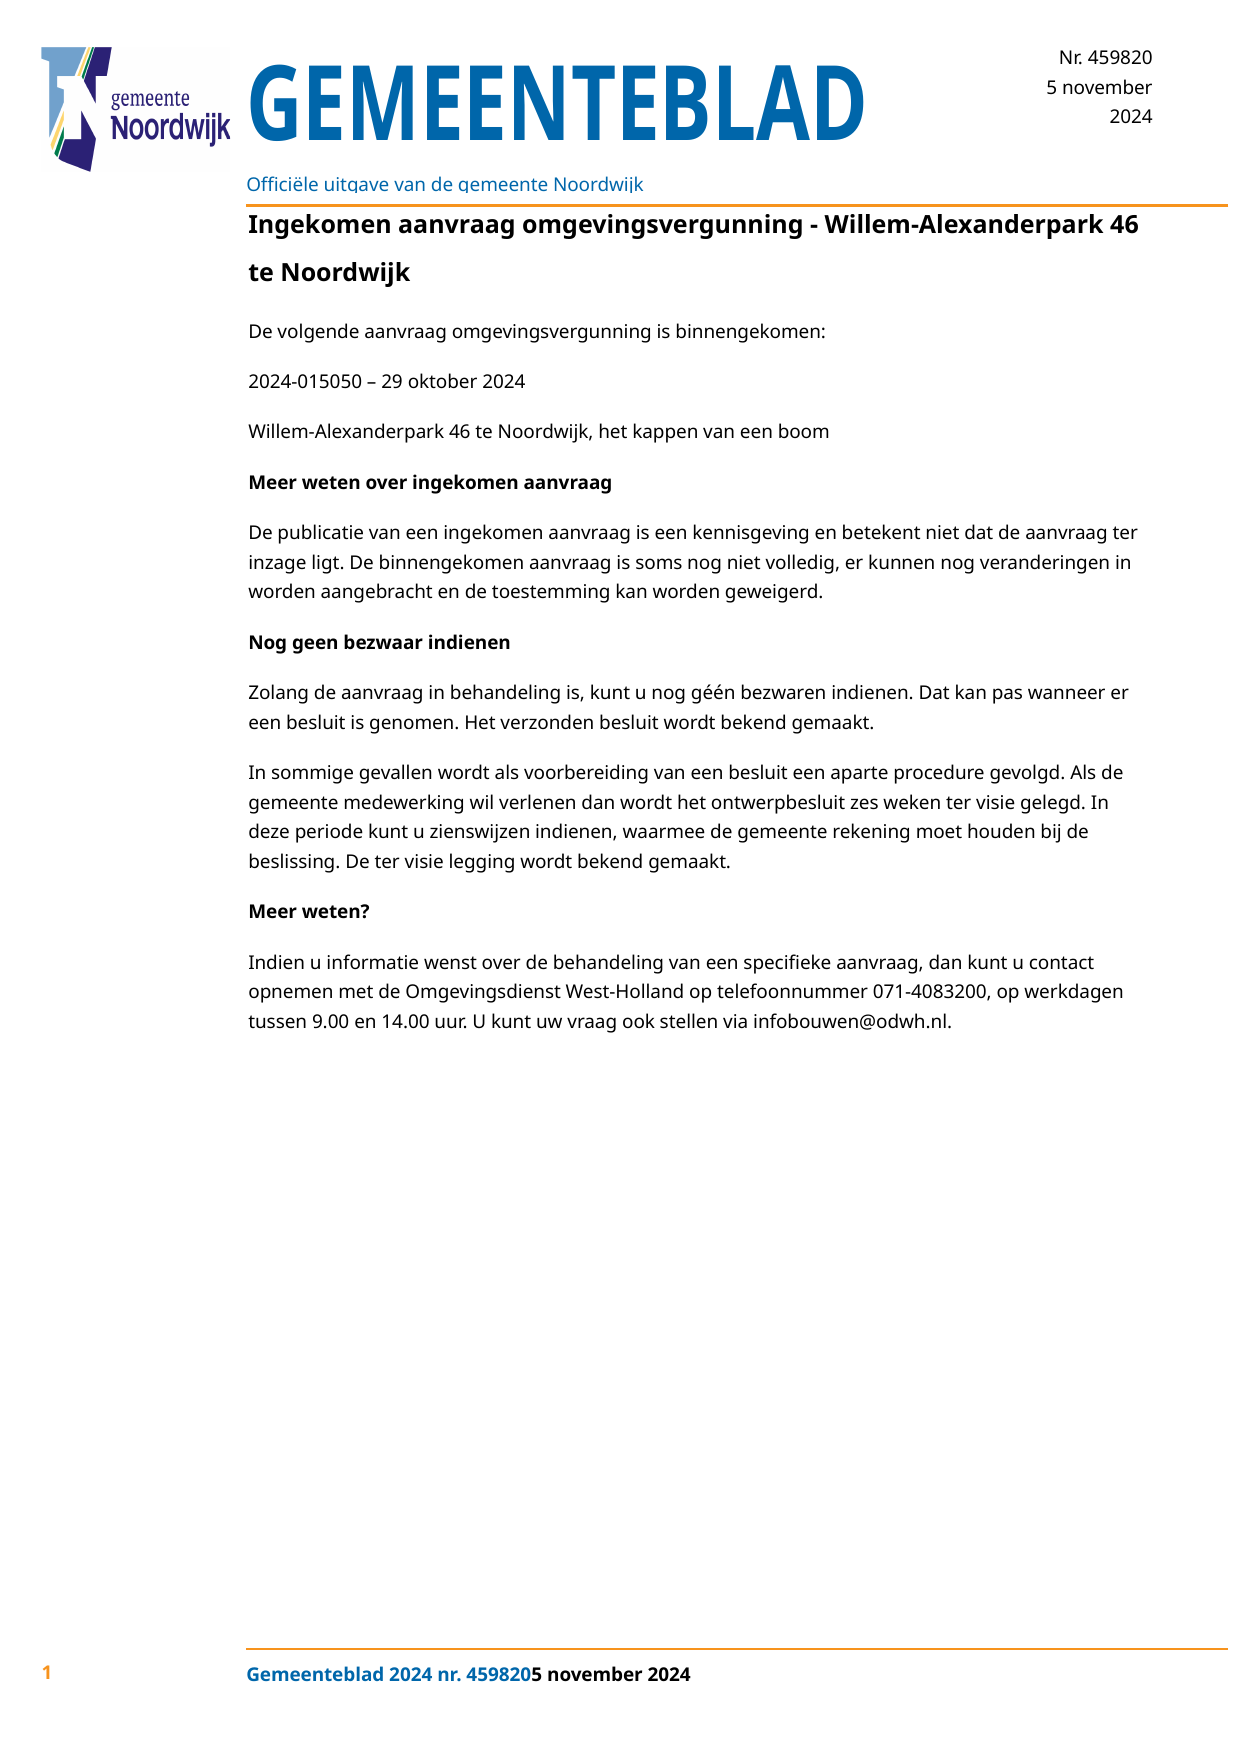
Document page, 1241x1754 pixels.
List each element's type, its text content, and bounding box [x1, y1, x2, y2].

text In sommige gevallen wordt als voorbereiding van een besluit een aparte procedure gevolgd. Als de gemeente medewerking wil verlenen dan wordt het ontwerpbesluit zes weken ter visie gelegd. In deze periode kunt u zienswijzen indienen, waarmee de gemeente rekening moet houden bij de beslissing. De ter visie legging wordt bekend gemaakt. [248, 759, 1152, 874]
text Willem-Alexanderpark 46 te Noordwijk, het kappen van een boom [248, 419, 1152, 444]
picture [41, 47, 231, 172]
text Nog geen bezwaar indienen [248, 629, 1152, 655]
text Zolang de aanvraag in behandeling is, kunt u nog géén bezwaren indienen. Dat kan pas wanneer er een besluit is genomen. Het verzonden besluit wordt bekend gemaakt. [248, 679, 1152, 735]
text Meer weten over ingekomen aanvraag [248, 469, 1152, 495]
text Ingekomen aanvraag omgevingsvergunning - Willem-Alexanderpark 46 te Noordwijk [248, 207, 1152, 288]
text 2024-015050 – 29 oktober 2024 [248, 368, 1152, 394]
text De publicatie van een ingekomen aanvraag is een kennisgeving en betekent niet dat de aanvraag ter inzage ligt. De binnengekomen aanvraag is soms nog niet volledig, er kunnen nog veranderingen in worden aangebracht en de toestemming kan worden geweigerd. [248, 519, 1152, 604]
text Meer weten? [248, 899, 1152, 924]
text Indien u informatie wenst over de behandeling van een specifieke aanvraag, dan kunt u contact opnemen met de Omgevingsdienst West-Holland op telefoonnummer 071-4083200, op werkdagen tussen 9.00 en 14.00 uur. U kunt uw vraag ook stellen via infobouwen@odwh.nl. [248, 949, 1152, 1034]
text De volgende aanvraag omgevingsvergunning is binnengekomen: [248, 318, 1152, 344]
